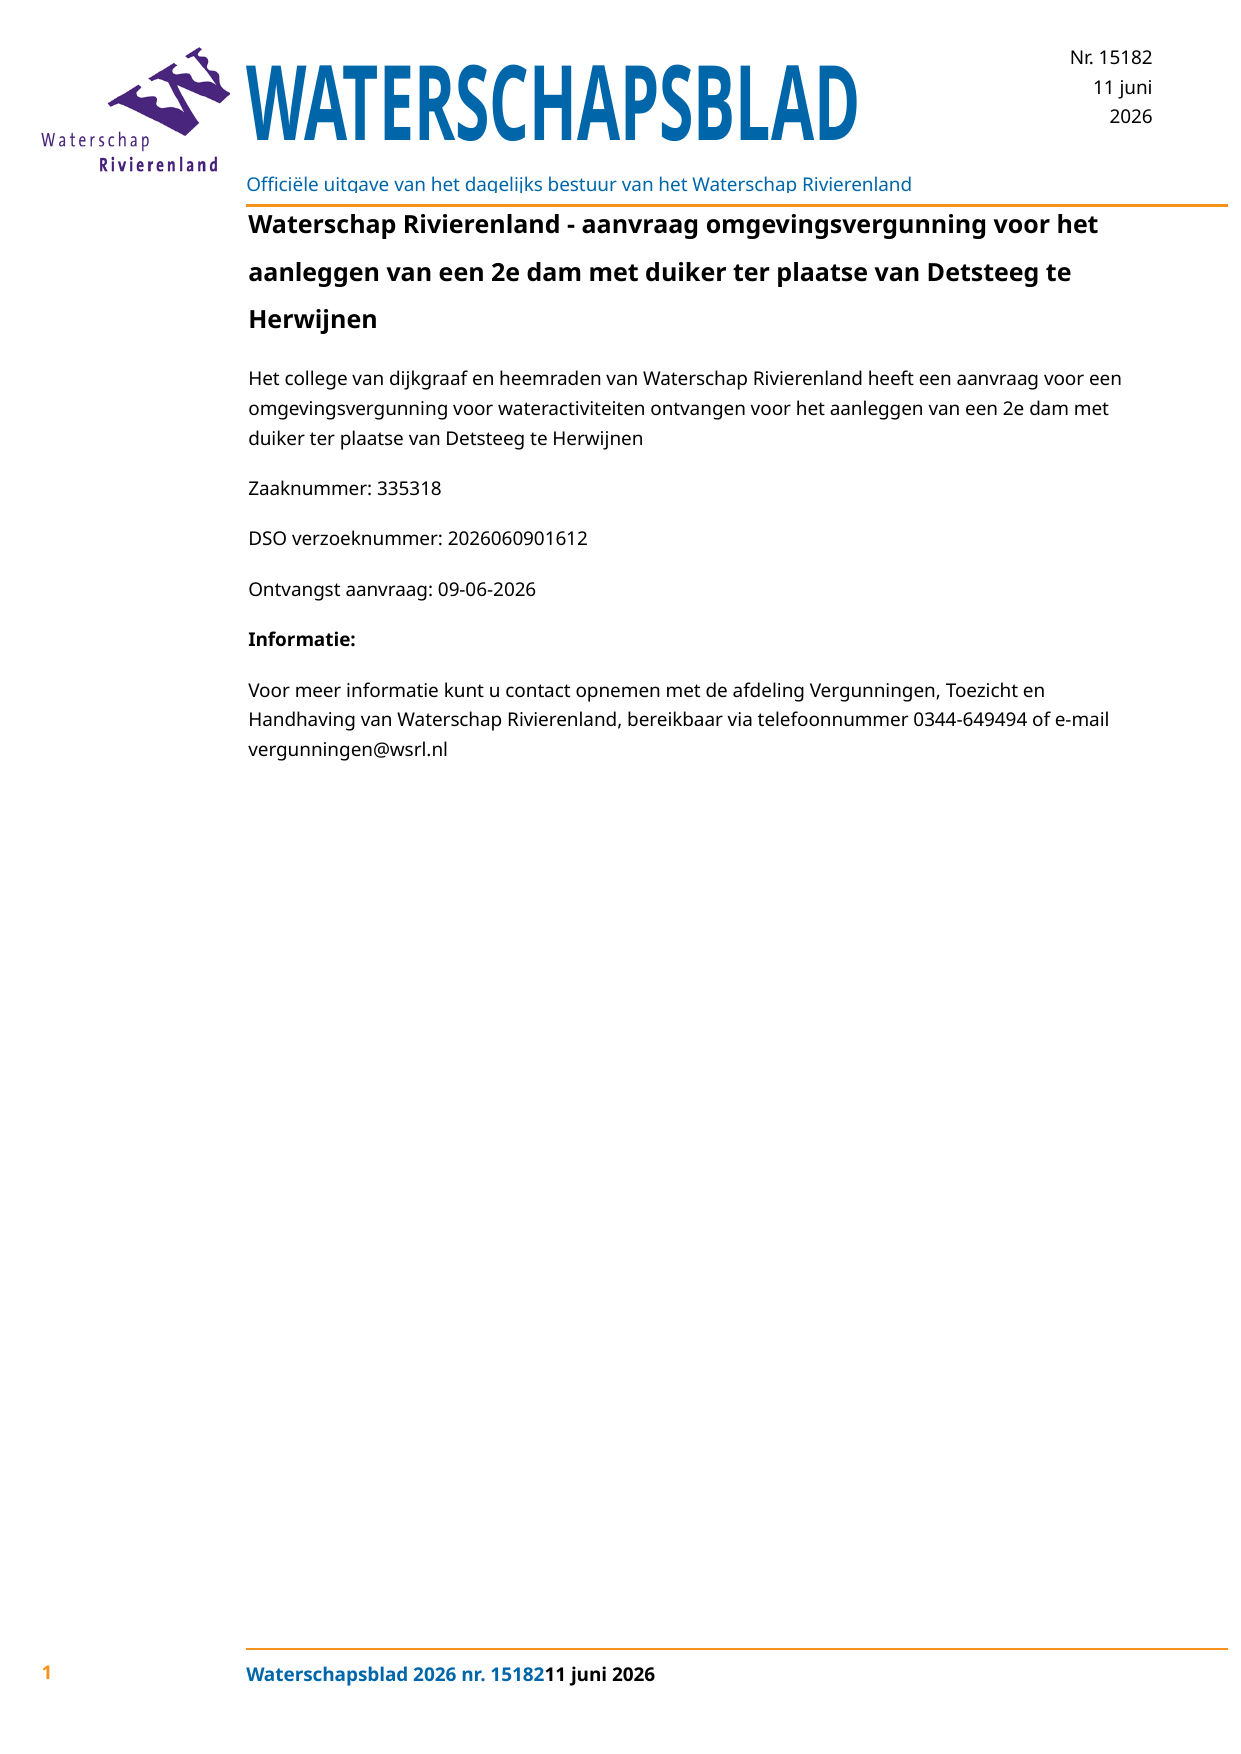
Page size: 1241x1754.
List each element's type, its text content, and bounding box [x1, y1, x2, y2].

picture [41, 47, 231, 172]
text Ontvangst aanvraag: 09-06-2026 [248, 576, 1152, 602]
text Zaaknummer: 335318 [248, 475, 1152, 501]
text Voor meer informatie kunt u contact opnemen met de afdeling Vergunningen, Toezicht en Handhaving van Waterschap Rivierenland, bereikbaar via telefoonnummer 0344-649494 of e-mail vergunningen@wsrl.nl [248, 677, 1152, 762]
text Informatie: [248, 626, 1152, 652]
text Waterschap Rivierenland - aanvraag omgevingsvergunning voor het aanleggen van een 2e dam met duiker ter plaatse van Detsteeg te Herwijnen [248, 207, 1152, 336]
text DSO verzoeknummer: 2026060901612 [248, 526, 1152, 551]
text Het college van dijkgraaf en heemraden van Waterschap Rivierenland heeft een aanvraag voor een omgevingsvergunning voor wateractiviteiten ontvangen voor het aanleggen van een 2e dam met duiker ter plaatse van Detsteeg te Herwijnen [248, 366, 1152, 450]
